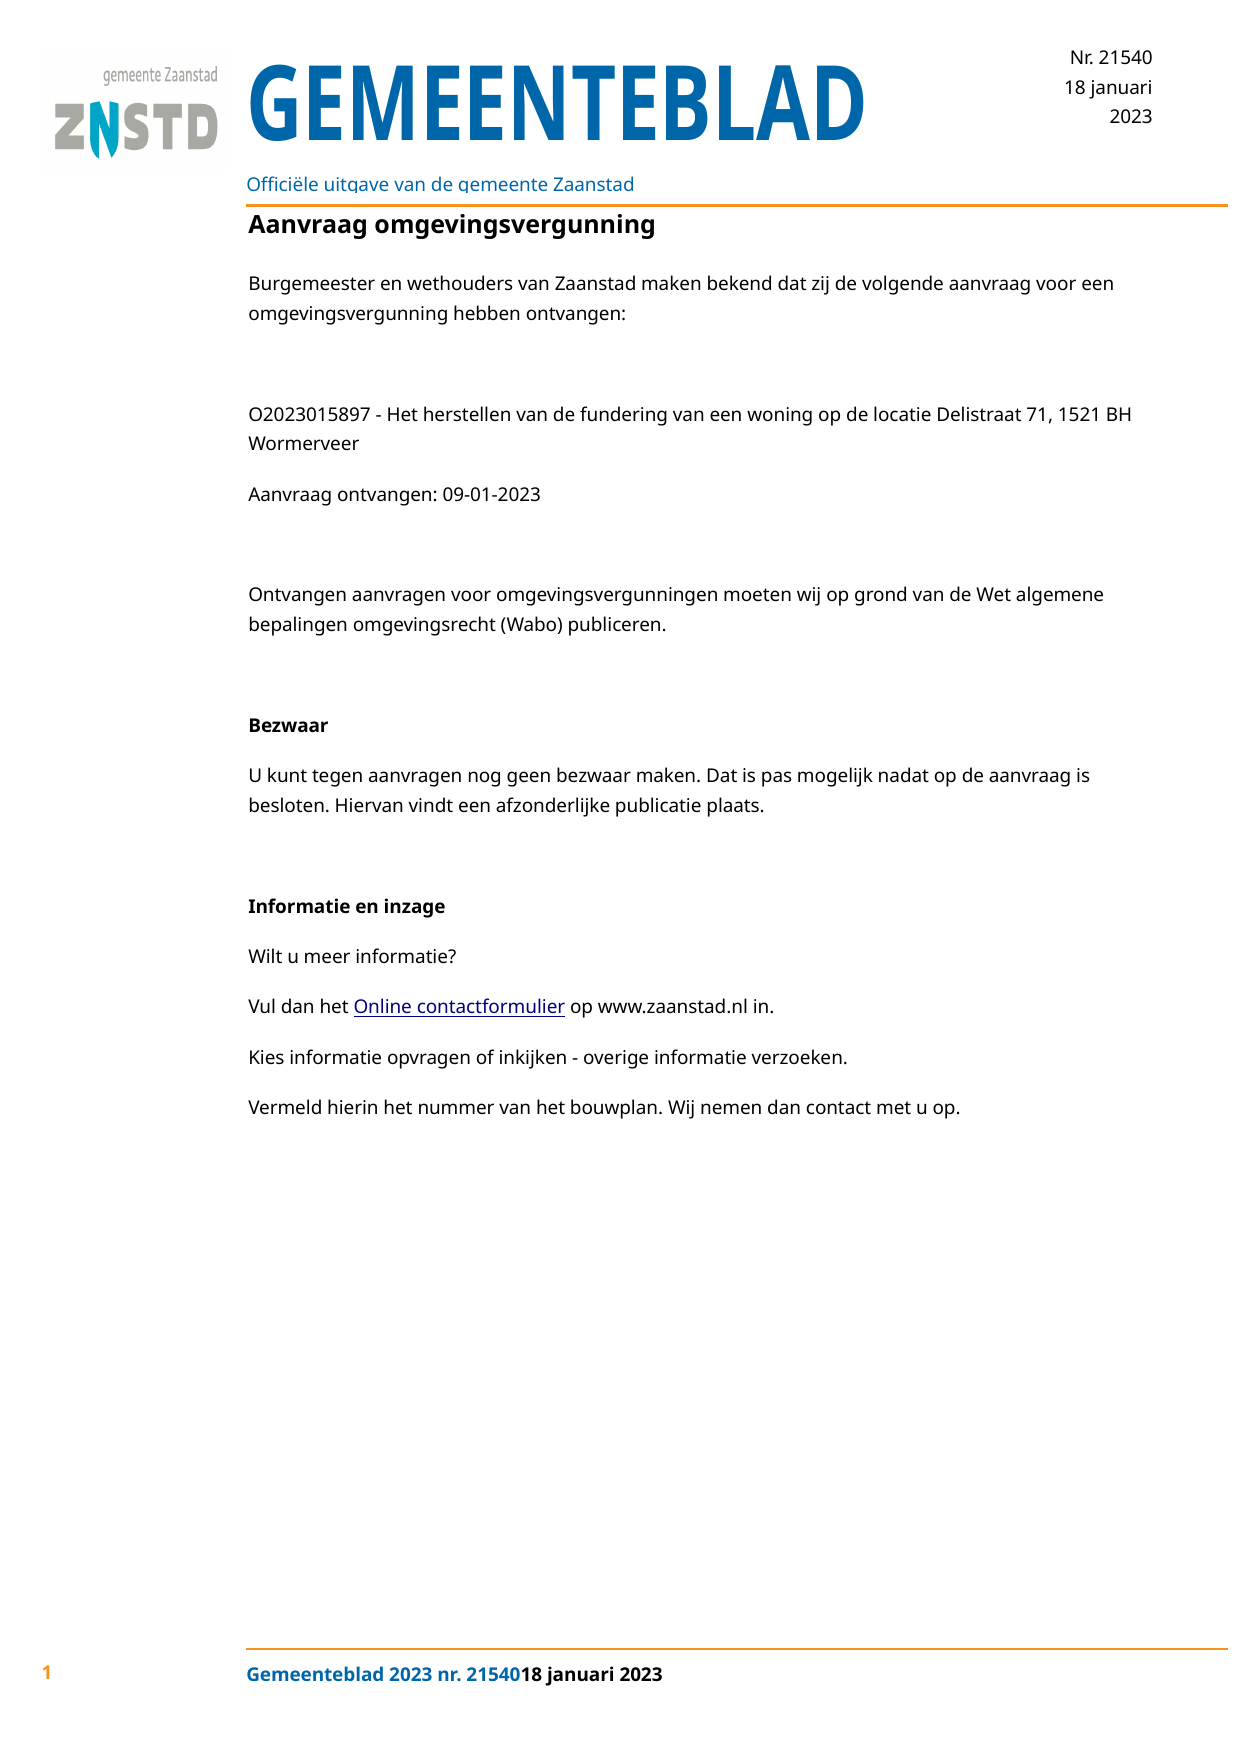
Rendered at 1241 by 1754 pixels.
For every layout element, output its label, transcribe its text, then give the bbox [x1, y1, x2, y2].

text Wilt u meer informatie? [248, 943, 1152, 969]
text Bezwaar [248, 712, 1152, 738]
text Ontvangen aanvragen voor omgevingsvergunningen moeten wij op grond van de Wet algemene bepalingen omgevingsrecht (Wabo) publiceren. [248, 582, 1152, 637]
text Burgemeester en wethouders van Zaanstad maken bekend dat zij de volgende aanvraag voor een omgevingsvergunning hebben ontvangen: [248, 270, 1152, 326]
text Aanvraag omgevingsvergunning [248, 207, 1152, 241]
text Informatie en inzage [248, 893, 1152, 918]
text O2023015897 - Het herstellen van de fundering van een woning op de locatie Delistraat 71, 1521 BH Wormerveer [248, 401, 1152, 456]
text U kunt tegen aanvragen nog geen bezwaar maken. Dat is pas mogelijk nadat op de aanvraag is besloten. Hiervan vindt een afzonderlijke publicatie plaats. [248, 762, 1152, 818]
text Aanvraag ontvangen: 09-01-2023 [248, 481, 1152, 506]
picture [41, 47, 231, 172]
text Vermeld hierin het nummer van het bouwplan. Wij nemen dan contact met u op. [248, 1094, 1152, 1120]
text Kies informatie opvragen of inkijken - overige informatie verzoeken. [248, 1044, 1152, 1070]
text Vul dan het Online contactformulier op www.zaanstad.nl in. [248, 994, 1152, 1019]
